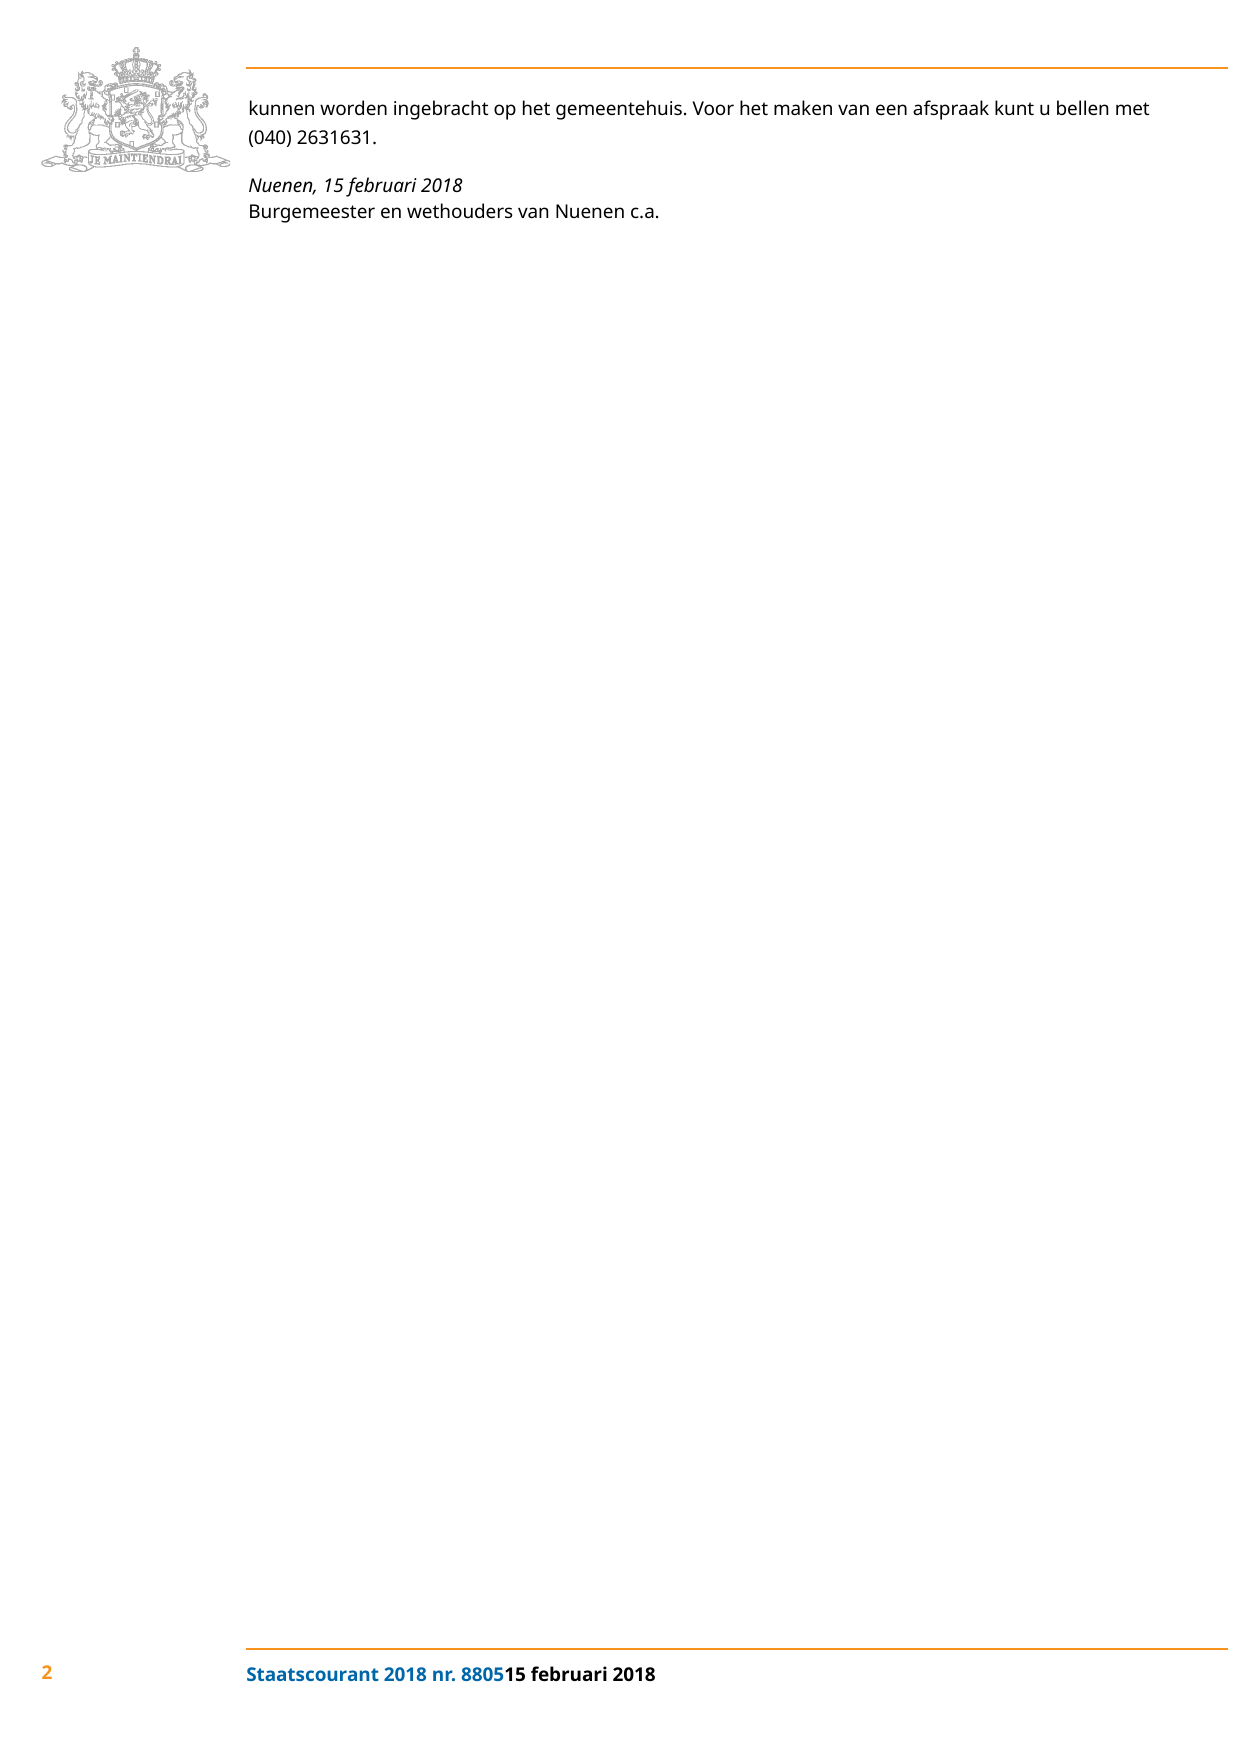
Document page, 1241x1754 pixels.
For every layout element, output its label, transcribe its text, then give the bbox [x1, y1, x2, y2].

picture [41, 47, 231, 172]
text kunnen worden ingebracht op het gemeentehuis. Voor het maken van een afspraak kunt u bellen met (040) 2631631. [248, 95, 1152, 150]
text Burgemeester en wethouders van Nuenen c.a. [248, 198, 1152, 224]
text Nuenen, 15 februari 2018 [248, 172, 1152, 198]
